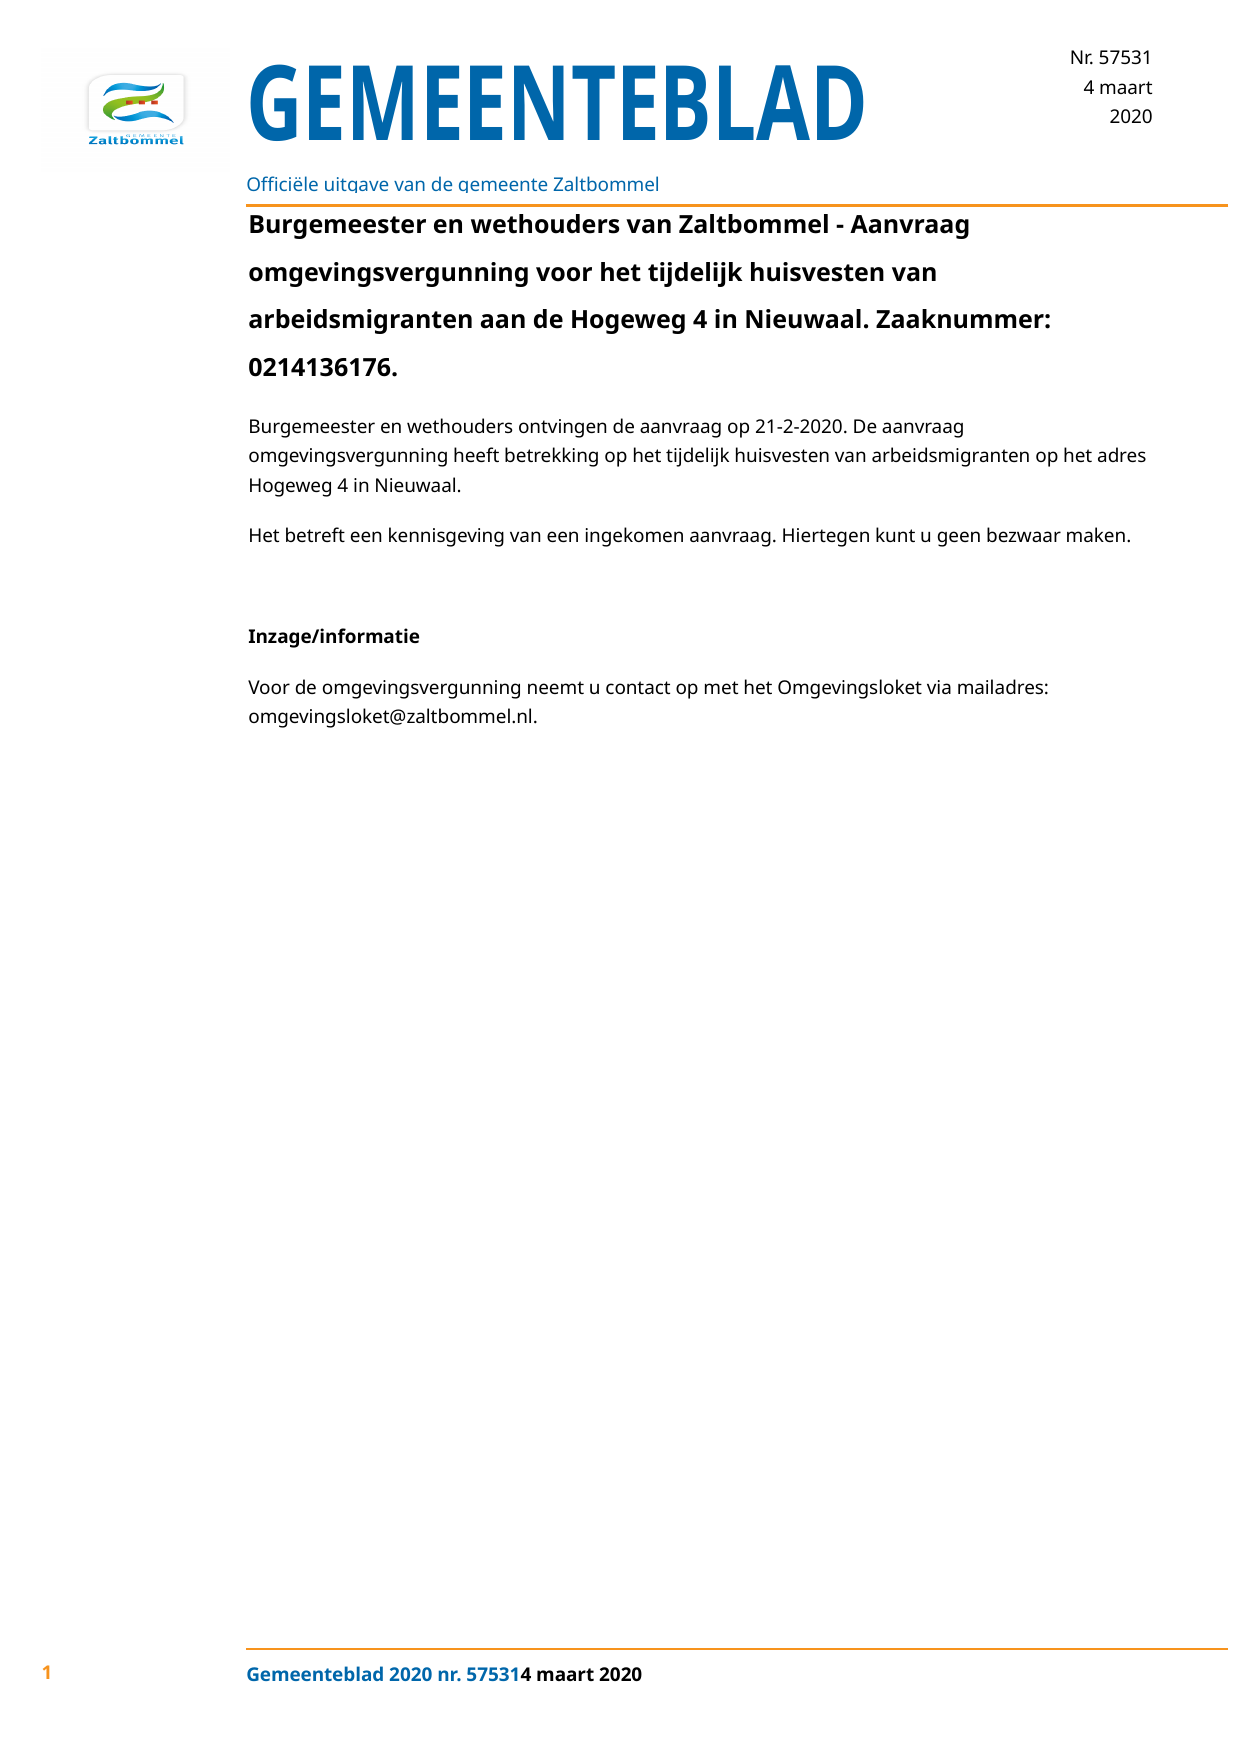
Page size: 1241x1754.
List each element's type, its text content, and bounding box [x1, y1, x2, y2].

text Burgemeester en wethouders ontvingen de aanvraag op 21-2-2020. De aanvraag omgevingsvergunning heeft betrekking op het tijdelijk huisvesten van arbeidsmigranten op het adres Hogeweg 4 in Nieuwaal. [248, 413, 1152, 498]
text Inzage/informatie [248, 623, 1152, 649]
picture [41, 47, 231, 172]
text Het betreft een kennisgeving van een ingekomen aanvraag. Hiertegen kunt u geen bezwaar maken. [248, 523, 1152, 548]
text Voor de omgevingsvergunning neemt u contact op met het Omgevingsloket via mailadres: omgevingsloket@zaltbommel.nl. [248, 674, 1152, 729]
text Burgemeester en wethouders van Zaltbommel - Aanvraag omgevingsvergunning voor het tijdelijk huisvesten van arbeidsmigranten aan de Hogeweg 4 in Nieuwaal. Zaaknummer: 0214136176. [248, 207, 1152, 384]
